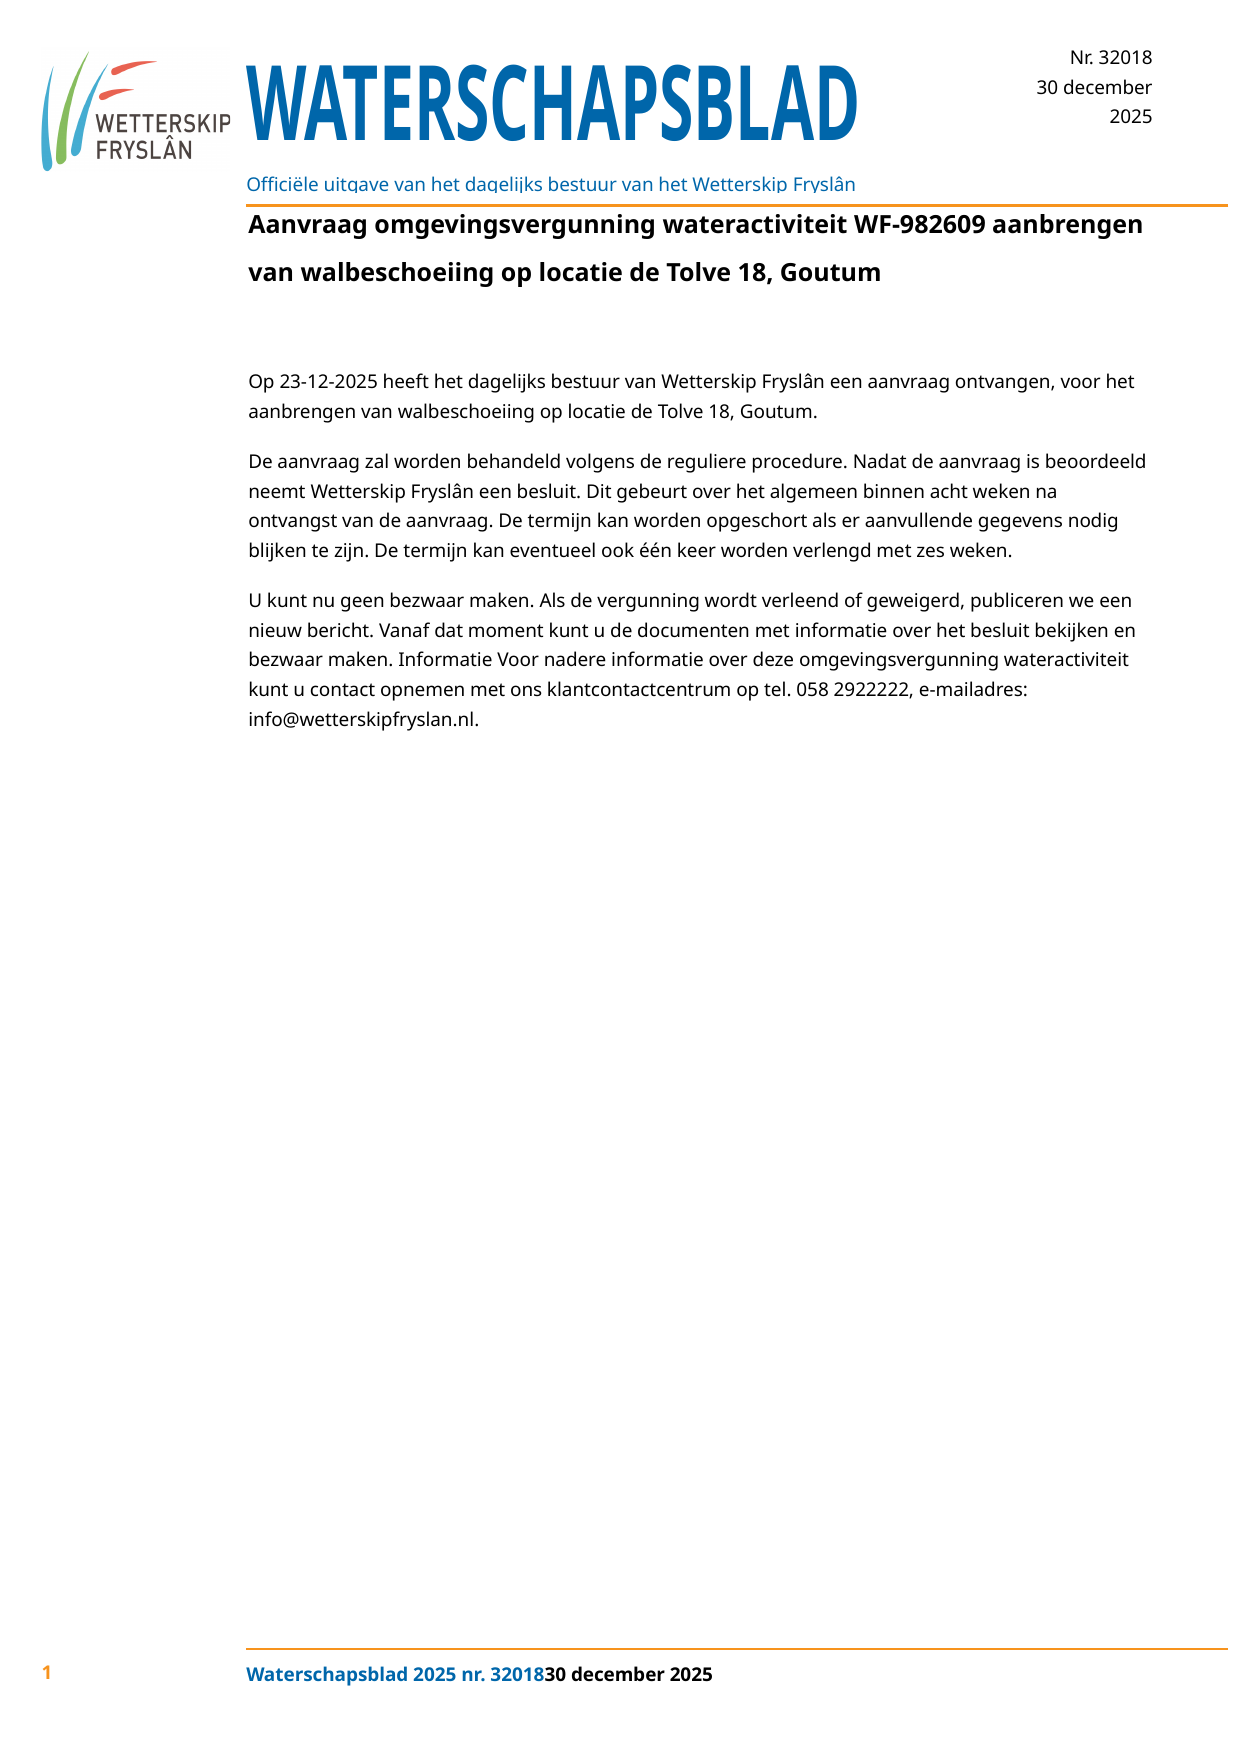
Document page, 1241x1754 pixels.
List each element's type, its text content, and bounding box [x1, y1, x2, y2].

text U kunt nu geen bezwaar maken. Als de vergunning wordt verleend of geweigerd, publiceren we een nieuw bericht. Vanaf dat moment kunt u de documenten met informatie over het besluit bekijken en bezwaar maken. Informatie Voor nadere informatie over deze omgevingsvergunning wateractiviteit kunt u contact opnemen met ons klantcontactcentrum op tel. 058 2922222, e-mailadres: info@wetterskipfryslan.nl. [248, 587, 1152, 732]
text Op 23-12-2025 heeft het dagelijks bestuur van Wetterskip Fryslân een aanvraag ontvangen, voor het aanbrengen van walbeschoeiing op locatie de Tolve 18, Goutum. [248, 368, 1152, 424]
text Aanvraag omgevingsvergunning wateractiviteit WF-982609 aanbrengen van walbeschoeiing op locatie de Tolve 18, Goutum [248, 207, 1152, 288]
picture [41, 47, 231, 172]
text De aanvraag zal worden behandeld volgens de reguliere procedure. Nadat de aanvraag is beoordeeld neemt Wetterskip Fryslân een besluit. Dit gebeurt over het algemeen binnen acht weken na ontvangst van de aanvraag. De termijn kan worden opgeschort als er aanvullende gegevens nodig blijken te zijn. De termijn kan eventueel ook één keer worden verlengd met zes weken. [248, 448, 1152, 563]
